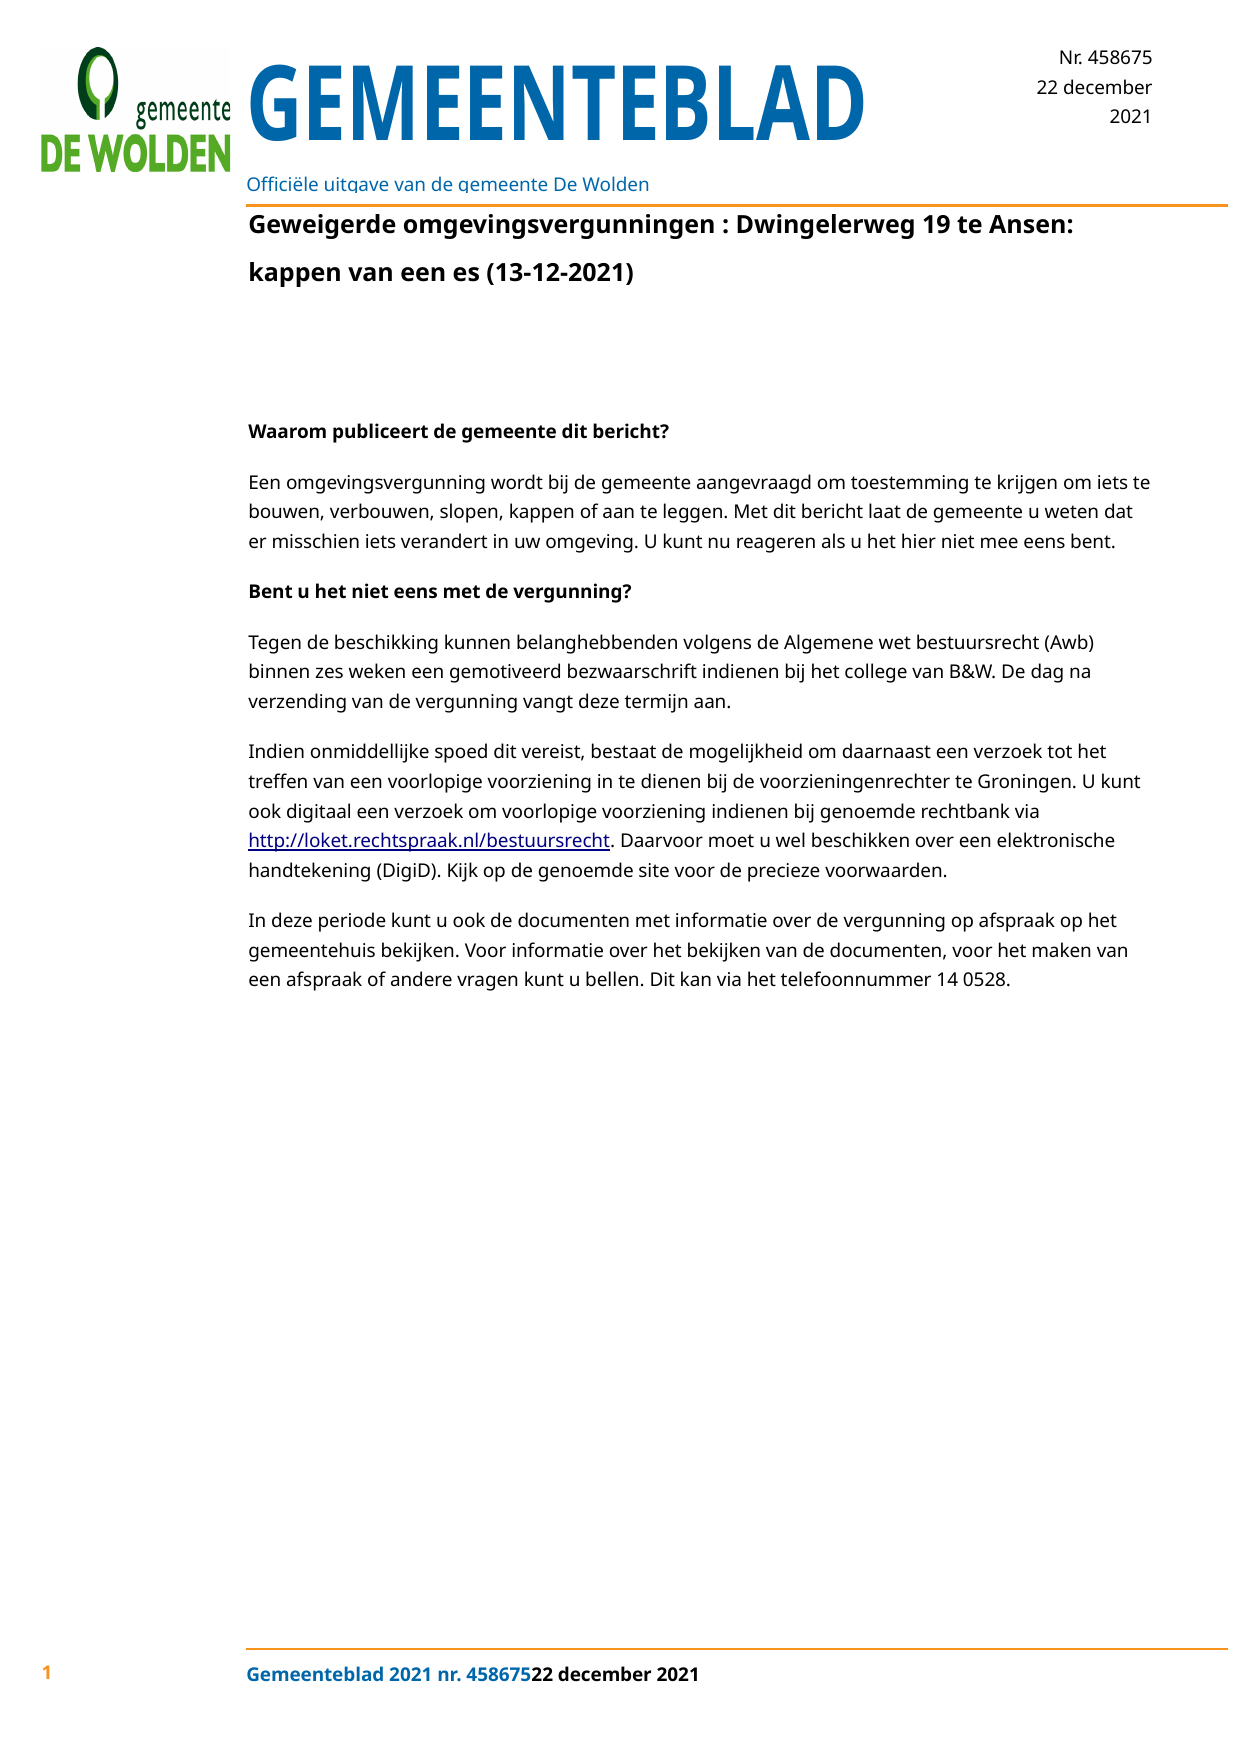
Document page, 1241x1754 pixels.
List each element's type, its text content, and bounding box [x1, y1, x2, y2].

text Waarom publiceert de gemeente dit bericht? [248, 419, 1152, 444]
text Tegen de beschikking kunnen belanghebbenden volgens de Algemene wet bestuursrecht (Awb) binnen zes weken een gemotiveerd bezwaarschrift indienen bij het college van B&W. De dag na verzending van de vergunning vangt deze termijn aan. [248, 629, 1152, 714]
text In deze periode kunt u ook de documenten met informatie over de vergunning op afspraak op het gemeentehuis bekijken. Voor informatie over het bekijken van de documenten, voor het maken van een afspraak of andere vragen kunt u bellen. Dit kan via het telefoonnummer 14 0528. [248, 907, 1152, 992]
text Geweigerde omgevingsvergunningen : Dwingelerweg 19 te Ansen: kappen van een es (13-12-2021) [248, 207, 1152, 288]
text Indien onmiddellijke spoed dit vereist, bestaat de mogelijkheid om daarnaast een verzoek tot het treffen van een voorlopige voorziening in te dienen bij de voorzieningenrechter te Groningen. U kunt ook digitaal een verzoek om voorlopige voorziening indienen bij genoemde rechtbank via http://loket.rechtspraak.nl/bestuursrecht. Daarvoor moet u wel beschikken over een elektronische handtekening (DigiD). Kijk op de genoemde site voor de precieze voorwaarden. [248, 739, 1152, 883]
text Een omgevingsvergunning wordt bij de gemeente aangevraagd om toestemming te krijgen om iets te bouwen, verbouwen, slopen, kappen of aan te leggen. Met dit bericht laat de gemeente u weten dat er misschien iets verandert in uw omgeving. U kunt nu reageren als u het hier niet mee eens bent. [248, 469, 1152, 554]
picture [41, 47, 231, 172]
text Bent u het niet eens met de vergunning? [248, 579, 1152, 604]
